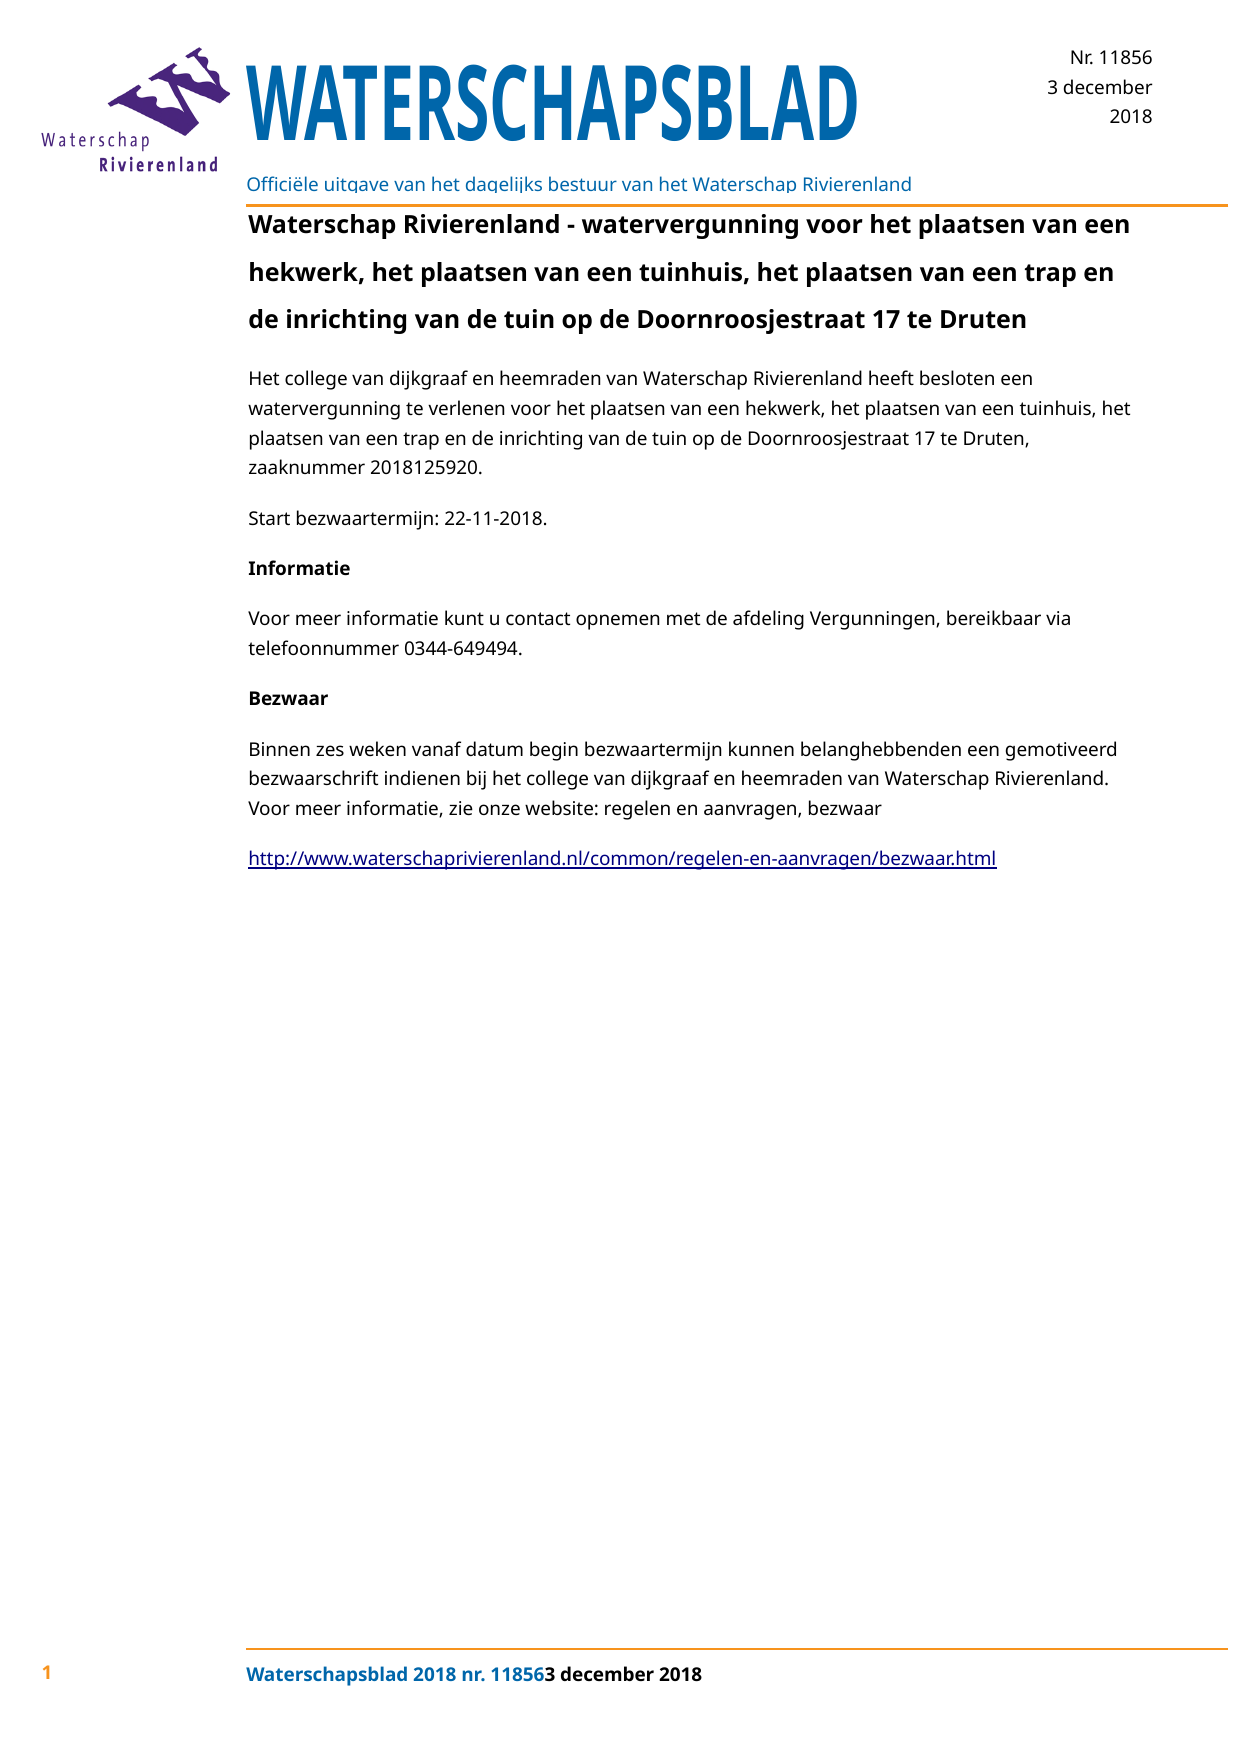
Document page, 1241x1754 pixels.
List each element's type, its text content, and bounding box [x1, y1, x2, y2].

text Waterschap Rivierenland - watervergunning voor het plaatsen van een hekwerk, het plaatsen van een tuinhuis, het plaatsen van een trap en de inrichting van de tuin op de Doornroosjestraat 17 te Druten [248, 207, 1152, 336]
text Binnen zes weken vanaf datum begin bezwaartermijn kunnen belanghebbenden een gemotiveerd bezwaarschrift indienen bij het college van dijkgraaf en heemraden van Waterschap Rivierenland. Voor meer informatie, zie onze website: regelen en aanvragen, bezwaar [248, 736, 1152, 821]
text Informatie [248, 555, 1152, 581]
picture [41, 47, 231, 172]
text Voor meer informatie kunt u contact opnemen met de afdeling Vergunningen, bereikbaar via telefoonnummer 0344-649494. [248, 606, 1152, 661]
text Het college van dijkgraaf en heemraden van Waterschap Rivierenland heeft besloten een watervergunning te verlenen voor het plaatsen van een hekwerk, het plaatsen van een tuinhuis, het plaatsen van een trap en de inrichting van de tuin op de Doornroosjestraat 17 te Druten, zaaknummer 2018125920. [248, 366, 1152, 480]
text Bezwaar [248, 686, 1152, 711]
text http://www.waterschaprivierenland.nl/common/regelen-en-aanvragen/bezwaar.html [248, 846, 1152, 871]
text Start bezwaartermijn: 22-11-2018. [248, 505, 1152, 530]
